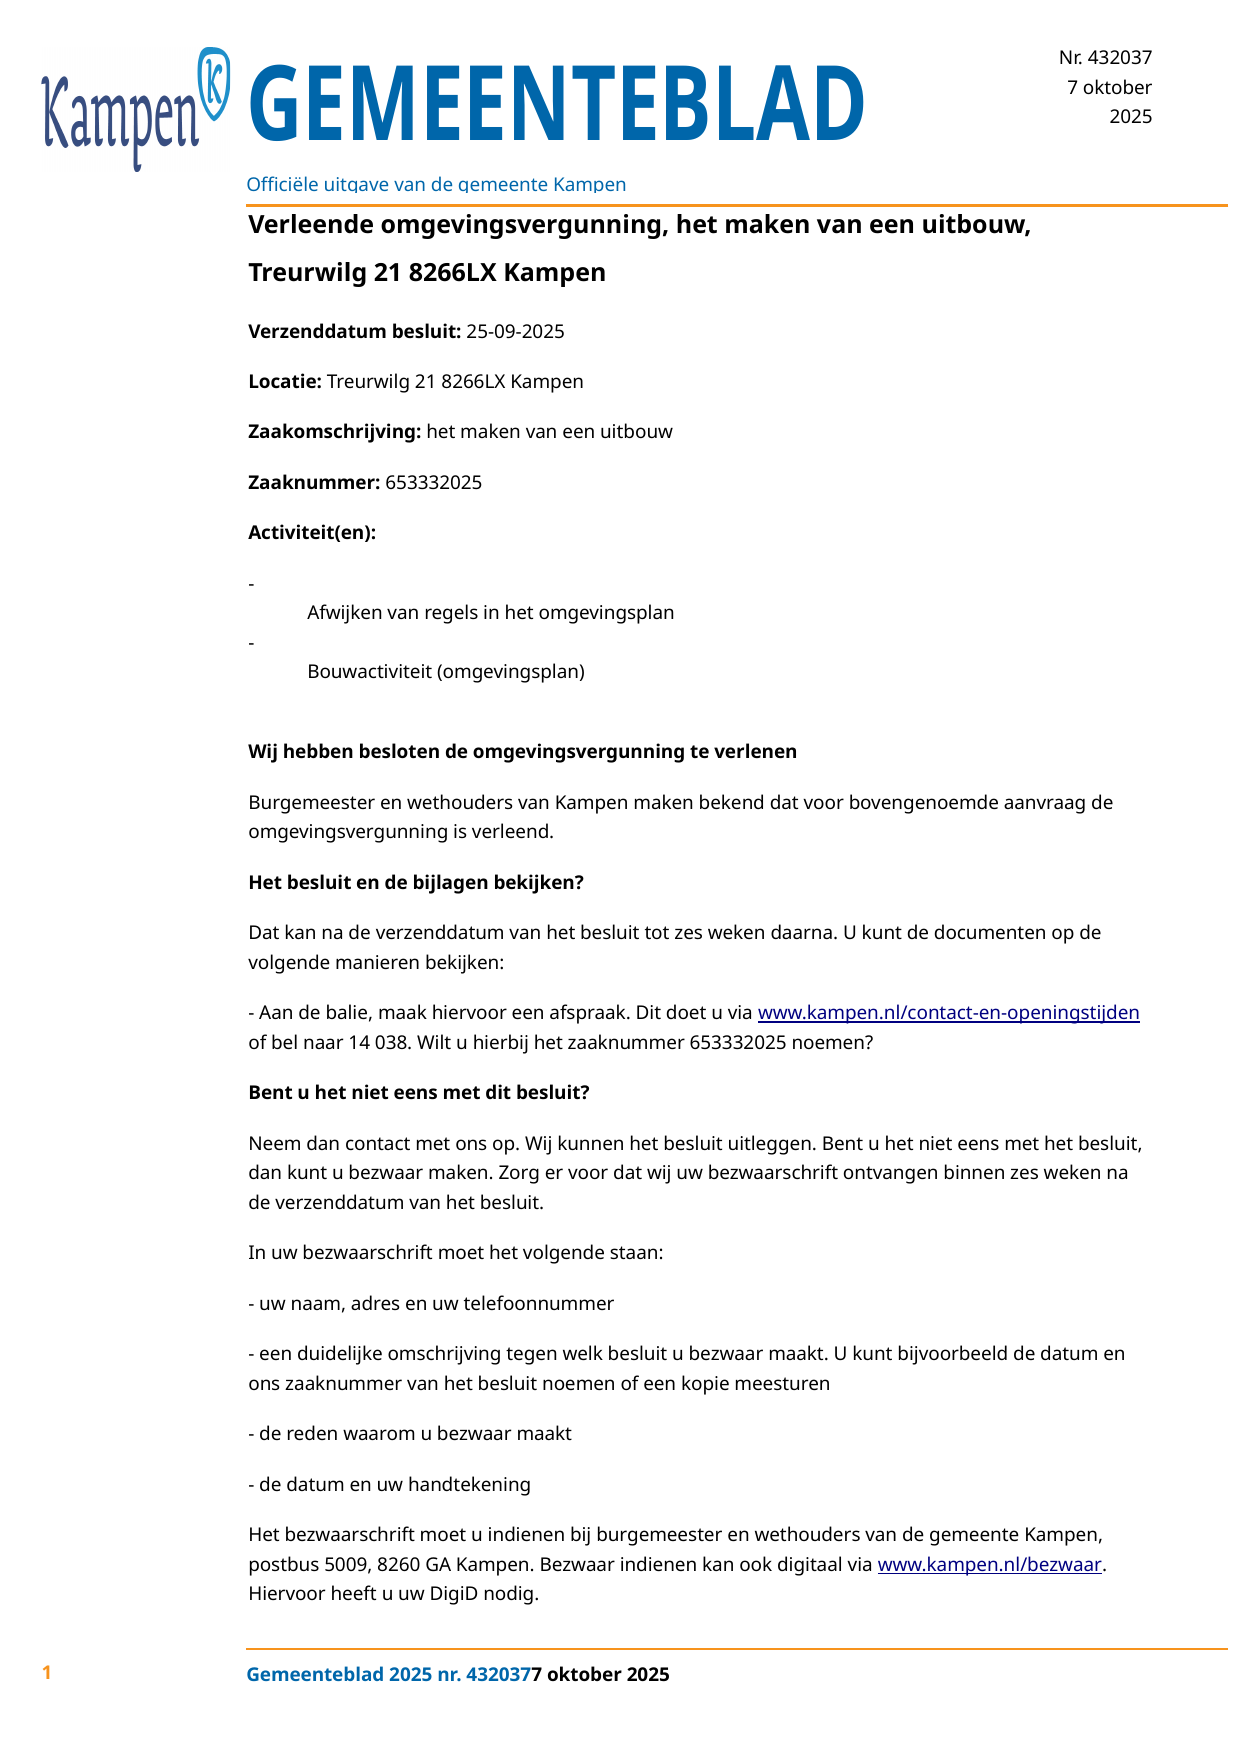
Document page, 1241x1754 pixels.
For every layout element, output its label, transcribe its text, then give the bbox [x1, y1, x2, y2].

text In uw bezwaarschrift moet het volgende staan: [248, 1239, 1152, 1265]
text - de reden waarom u bezwaar maakt [248, 1420, 1152, 1446]
text Verzenddatum besluit: 25-09-2025 [248, 318, 1152, 344]
text Zaakomschrijving: het maken van een uitbouw [248, 419, 1152, 444]
text Verleende omgevingsvergunning, het maken van een uitbouw, Treurwilg 21 8266LX Kampen [248, 207, 1152, 288]
text Dat kan na de verzenddatum van het besluit tot zes weken daarna. U kunt de documenten op de volgende manieren bekijken: [248, 919, 1152, 975]
text Het besluit en de bijlagen bekijken? [248, 869, 1152, 895]
text Locatie: Treurwilg 21 8266LX Kampen [248, 368, 1152, 394]
text - een duidelijke omschrijving tegen welk besluit u bezwaar maakt. U kunt bijvoorbeeld de datum en ons zaaknummer van het besluit noemen of een kopie meesturen [248, 1340, 1152, 1396]
text Bent u het niet eens met dit besluit? [248, 1079, 1152, 1105]
text - de datum en uw handtekening [248, 1471, 1152, 1497]
text - Aan de balie, maak hiervoor een afspraak. Dit doet u via www.kampen.nl/contact-en-openingstijden of bel naar 14 038. Wilt u hierbij het zaaknummer 653332025 noemen? [248, 999, 1152, 1055]
text Burgemeester en wethouders van Kampen maken bekend dat voor bovengenoemde aanvraag de omgevingsvergunning is verleend. [248, 789, 1152, 844]
text - uw naam, adres en uw telefoonnummer [248, 1290, 1152, 1316]
text Het bezwaarschrift moet u indienen bij burgemeester en wethouders van de gemeente Kampen, postbus 5009, 8260 GA Kampen. Bezwaar indienen kan ook digitaal via www.kampen.nl/bezwaar. Hiervoor heeft u uw DigiD nodig. [248, 1521, 1152, 1606]
picture [41, 47, 231, 172]
text Activiteit(en): [248, 519, 1152, 545]
list Afwijken van regels in het omgevingsplan [248, 599, 1152, 625]
text Wij hebben besloten de omgevingsvergunning te verlenen [248, 739, 1152, 764]
text Neem dan contact met ons op. Wij kunnen het besluit uitleggen. Bent u het niet eens met het besluit, dan kunt u bezwaar maken. Zorg er voor dat wij uw bezwaarschrift ontvangen binnen zes weken na de verzenddatum van het besluit. [248, 1130, 1152, 1215]
list Bouwactiviteit (omgevingsplan) [248, 659, 1152, 684]
text Zaaknummer: 653332025 [248, 469, 1152, 495]
